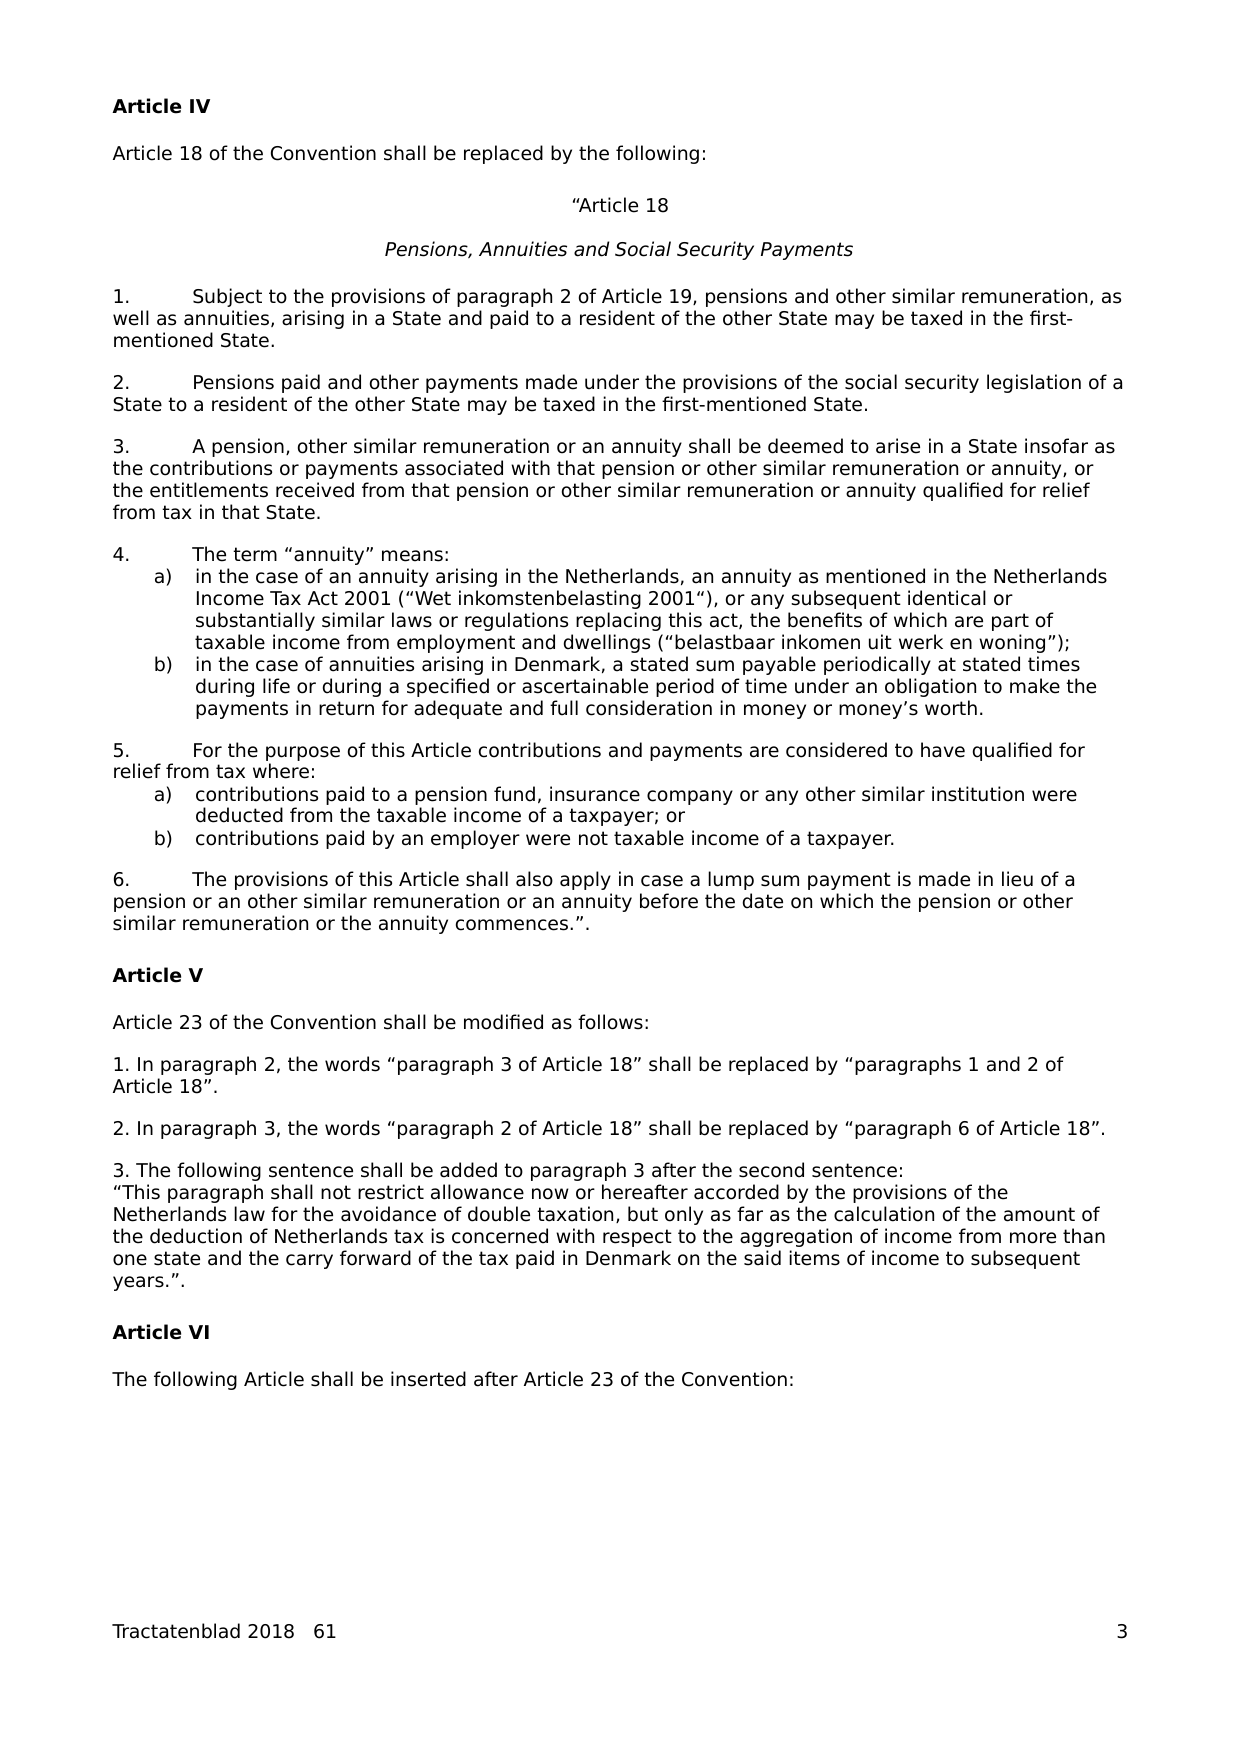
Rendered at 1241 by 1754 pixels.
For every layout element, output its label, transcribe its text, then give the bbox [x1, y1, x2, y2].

text 4. The term “annuity” means: [112, 544, 1128, 566]
text a) contributions paid to a pension fund, insurance company or any other similar institution were deducted from the taxable income of a taxpayer; or [153, 783, 1128, 827]
subtitle “Article 18 Pensions, Annuities and Social Security Payments [112, 195, 1128, 261]
text 1. Subject to the provisions of paragraph 2 of Article 19, pensions and other similar remuneration, as well as annuities, arising in a State and paid to a resident of the other State may be taxed in the first-mentioned State. [112, 286, 1128, 352]
text b) contributions paid by an employer were not taxable income of a taxpayer. [153, 827, 1128, 849]
text 2. Pensions paid and other payments made under the provisions of the social security legislation of a State to a resident of the other State may be taxed in the first-mentioned State. [112, 372, 1128, 416]
subtitle Article V [112, 965, 1128, 987]
text “This paragraph shall not restrict allowance now or hereafter accorded by the provisions of the Netherlands law for the avoidance of double taxation, but only as far as the calculation of the amount of the deduction of Netherlands tax is concerned with respect to the aggregation of income from more than one state and the carry forward of the tax paid in Denmark on the said items of income to subsequent years.”. [112, 1182, 1128, 1292]
text a) in the case of an annuity arising in the Netherlands, an annuity as mentioned in the Netherlands Income Tax Act 2001 (“Wet inkomstenbelasting 2001“), or any subsequent identical or substantially similar laws or regulations replacing this act, the benefits of which are part of taxable income from employment and dwellings (“belastbaar inkomen uit werk en woning”); [153, 566, 1128, 653]
text 6. The provisions of this Article shall also apply in case a lump sum payment is made in lieu of a pension or an other similar remuneration or an annuity before the date on which the pension or other similar remuneration or the annuity commences.”. [112, 869, 1128, 935]
text The following Article shall be inserted after Article 23 of the Convention: [112, 1369, 1128, 1391]
text Article 18 of the Convention shall be replaced by the following: [112, 143, 1128, 165]
text 3. A pension, other similar remuneration or an annuity shall be deemed to arise in a State insofar as the contributions or payments associated with that pension or other similar remuneration or annuity, or the entitlements received from that pension or other similar remuneration or annuity qualified for relief from tax in that State. [112, 436, 1128, 524]
subtitle Article VI [112, 1322, 1128, 1344]
subtitle Article IV [112, 96, 1128, 118]
text b) in the case of annuities arising in Denmark, a stated sum payable periodically at stated times during life or during a specified or ascertainable period of time under an obligation to make the payments in return for adequate and full consideration in money or money’s worth. [153, 653, 1128, 719]
text 5. For the purpose of this Article contributions and payments are considered to have qualified for relief from tax where: [112, 739, 1128, 783]
text Article 23 of the Convention shall be modified as follows: [112, 1012, 1128, 1034]
text 2. In paragraph 3, the words “paragraph 2 of Article 18” shall be replaced by “paragraph 6 of Article 18”. [112, 1118, 1128, 1140]
text 3. The following sentence shall be added to paragraph 3 after the second sentence: [112, 1160, 1128, 1182]
text 1. In paragraph 2, the words “paragraph 3 of Article 18” shall be replaced by “paragraphs 1 and 2 of Article 18”. [112, 1054, 1128, 1098]
